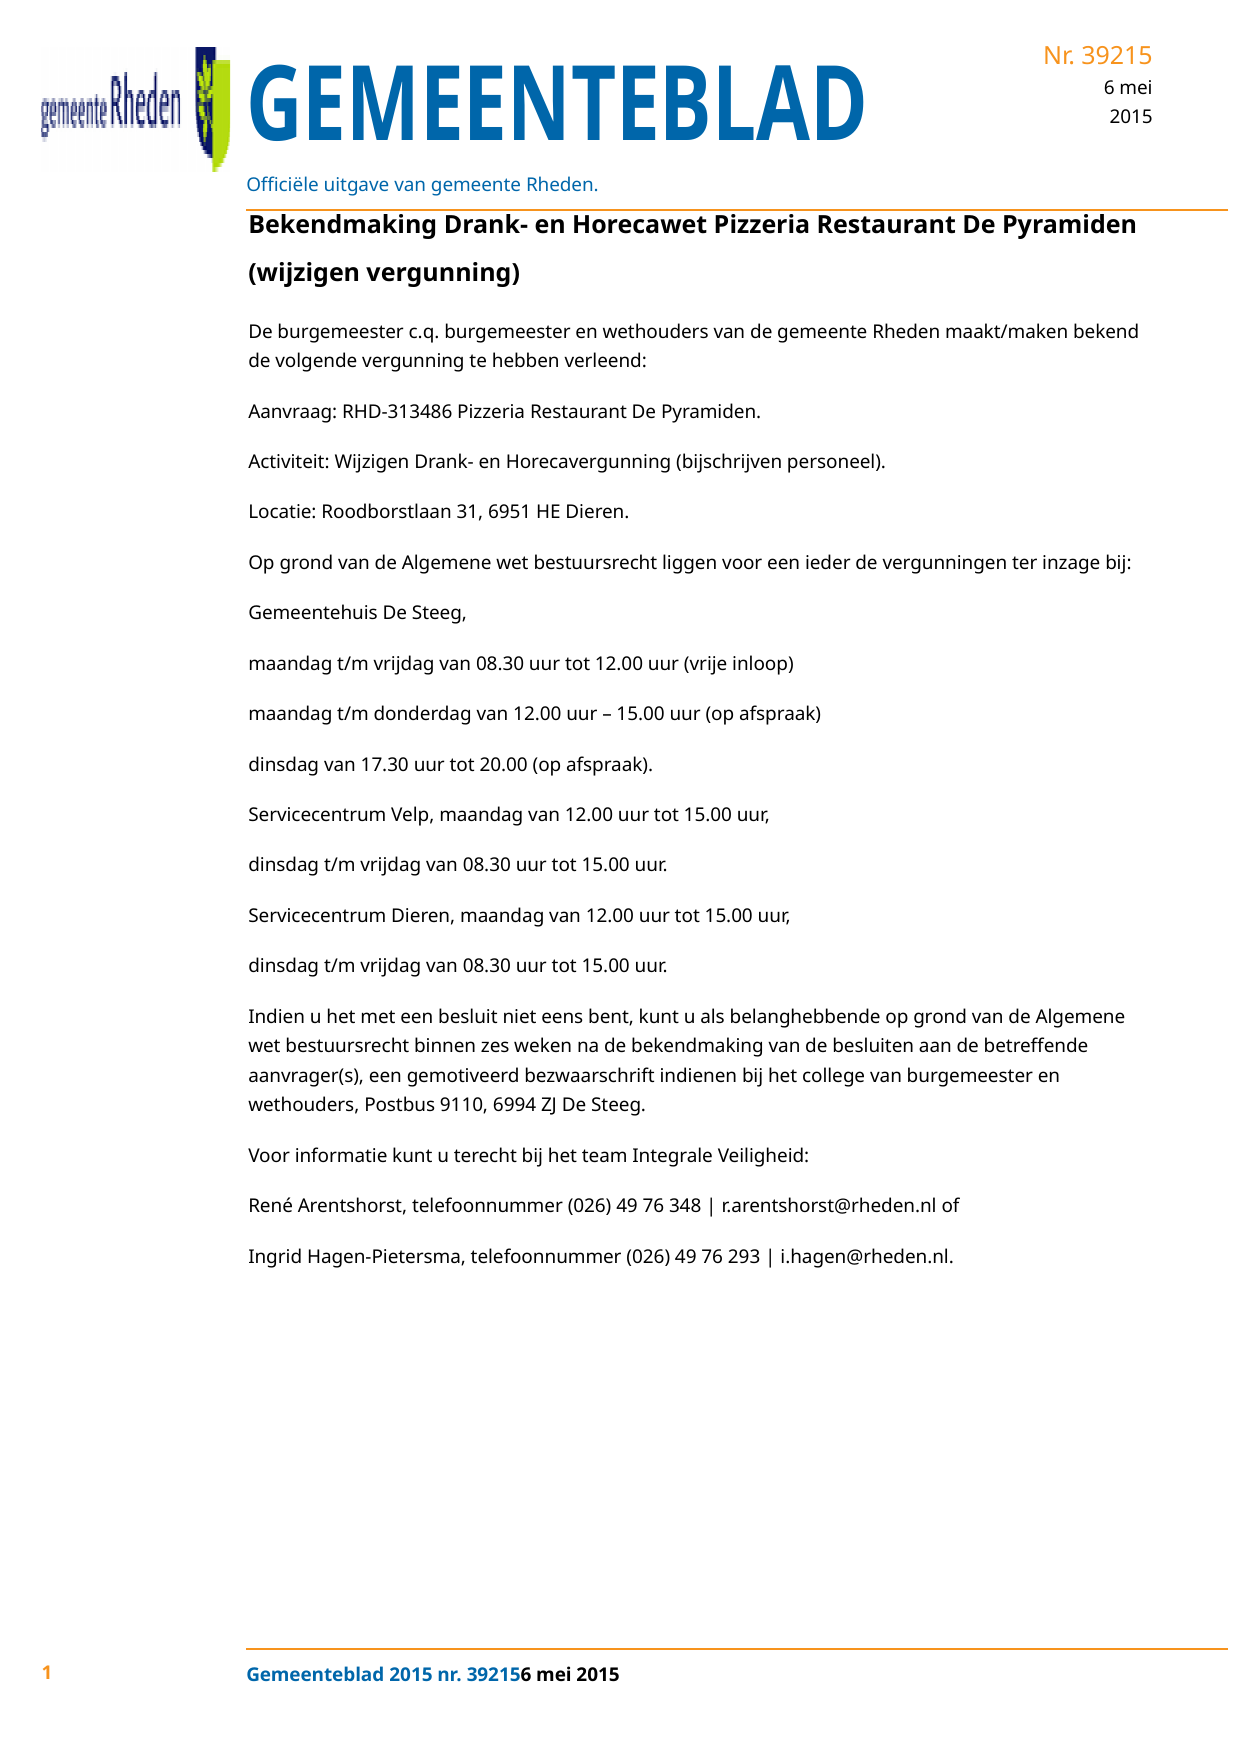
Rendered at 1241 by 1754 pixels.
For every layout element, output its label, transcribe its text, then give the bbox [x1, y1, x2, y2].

text Indien u het met een besluit niet eens bent, kunt u als belanghebbende op grond van de Algemene wet bestuursrecht binnen zes weken na de bekendmaking van de besluiten aan de betreffende aanvrager(s), een gemotiveerd bezwaarschrift indienen bij het college van burgemeester en wethouders, Postbus 9110, 6994 ZJ De Steeg. [248, 1003, 1152, 1117]
text maandag t/m vrijdag van 08.30 uur tot 12.00 uur (vrije inloop) [248, 650, 1152, 676]
text Servicecentrum Velp, maandag van 12.00 uur tot 15.00 uur, [248, 801, 1152, 827]
text Aanvraag: RHD-313486 Pizzeria Restaurant De Pyramiden. [248, 398, 1152, 424]
text Activiteit: Wijzigen Drank- en Horecavergunning (bijschrijven personeel). [248, 448, 1152, 474]
text Bekendmaking Drank- en Horecawet Pizzeria Restaurant De Pyramiden (wijzigen vergunning) [248, 211, 1152, 288]
text Gemeentehuis De Steeg, [248, 599, 1152, 625]
text dinsdag t/m vrijdag van 08.30 uur tot 15.00 uur. [248, 852, 1152, 877]
text Locatie: Roodborstlaan 31, 6951 HE Dieren. [248, 499, 1152, 524]
text maandag t/m donderdag van 12.00 uur – 15.00 uur (op afspraak) [248, 700, 1152, 726]
text De burgemeester c.q. burgemeester en wethouders van de gemeente Rheden maakt/maken bekend de volgende vergunning te hebben verleend: [248, 318, 1152, 373]
text Op grond van de Algemene wet bestuursrecht liggen voor een ieder de vergunningen ter inzage bij: [248, 549, 1152, 575]
text dinsdag t/m vrijdag van 08.30 uur tot 15.00 uur. [248, 952, 1152, 978]
text Ingrid Hagen-Pietersma, telefoonnummer (026) 49 76 293 | i.hagen@rheden.nl. [248, 1243, 1152, 1269]
picture [41, 47, 231, 172]
text dinsdag van 17.30 uur tot 20.00 (op afspraak). [248, 751, 1152, 777]
text René Arentshorst, telefoonnummer (026) 49 76 348 | r.arentshorst@rheden.nl of [248, 1192, 1152, 1218]
text Voor informatie kunt u terecht bij het team Integrale Veiligheid: [248, 1142, 1152, 1168]
text Servicecentrum Dieren, maandag van 12.00 uur tot 15.00 uur, [248, 902, 1152, 928]
